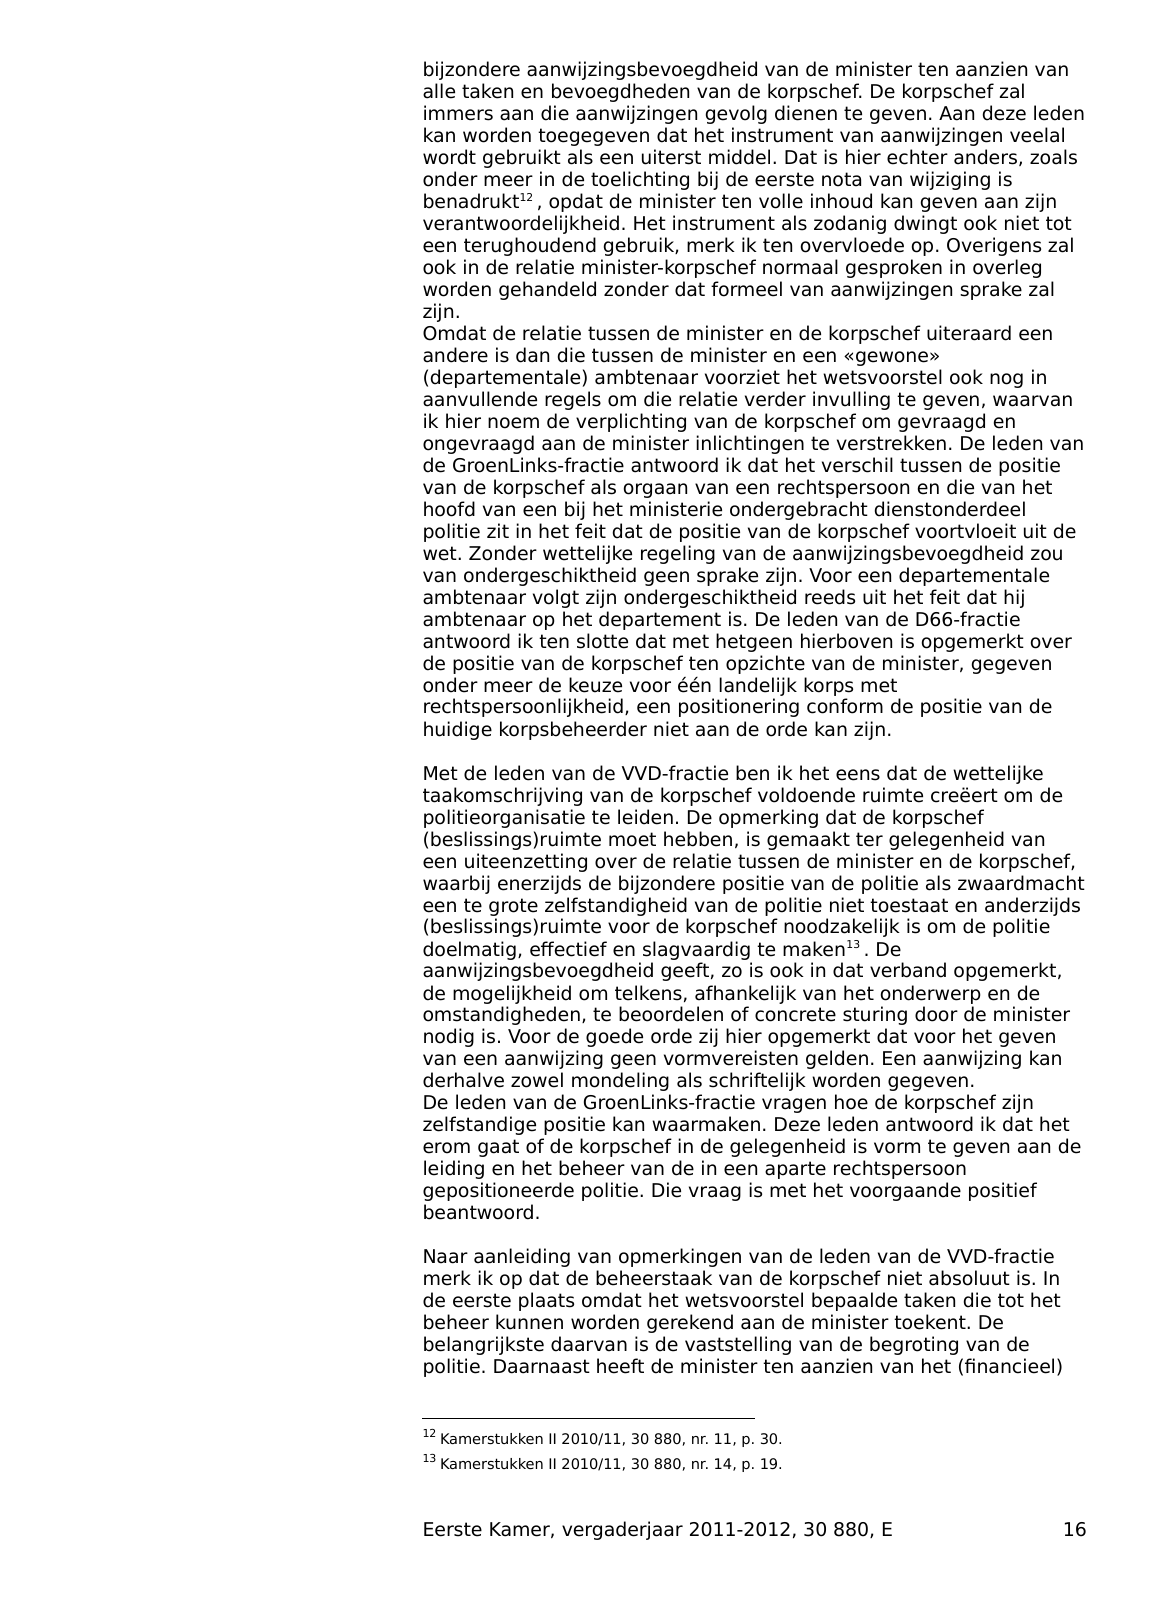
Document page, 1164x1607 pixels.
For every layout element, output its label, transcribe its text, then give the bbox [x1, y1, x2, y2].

text Omdat de relatie tussen de minister en de korpschef uiteraard een andere is dan die tussen de minister en een «gewone» (departementale) ambtenaar voorziet het wetsvoorstel ook nog in aanvullende regels om die relatie verder invulling te geven, waarvan ik hier noem de verplichting van de korpschef om gevraagd en ongevraagd aan de minister inlichtingen te verstrekken. De leden van de GroenLinks-fractie antwoord ik dat het verschil tussen de positie van de korpschef als orgaan van een rechtspersoon en die van het hoofd van een bij het ministerie ondergebracht dienstonderdeel politie zit in het feit dat de positie van de korpschef voortvloeit uit de wet. Zonder wettelijke regeling van de aanwijzingsbevoegdheid zou van ondergeschiktheid geen sprake zijn. Voor een departementale ambtenaar volgt zijn ondergeschiktheid reeds uit het feit dat hij ambtenaar op het departement is. De leden van de D66-fractie antwoord ik ten slotte dat met hetgeen hierboven is opgemerkt over de positie van de korpschef ten opzichte van de minister, gegeven onder meer de keuze voor één landelijk korps met rechtspersoonlijkheid, een positionering conform de positie van de huidige korpsbeheerder niet aan de orde kan zijn. [422, 323, 1087, 740]
text Naar aanleiding van opmerkingen van de leden van de VVD-fractie merk ik op dat de beheerstaak van de korpschef niet absoluut is. In de eerste plaats omdat het wetsvoorstel bepaalde taken die tot het beheer kunnen worden gerekend aan de minister toekent. De belangrijkste daarvan is de vaststelling van de begroting van de politie. Daarnaast heeft de minister ten aanzien van het (financieel) [422, 1246, 1087, 1378]
text De leden van de GroenLinks-fractie vragen hoe de korpschef zijn zelfstandige positie kan waarmaken. Deze leden antwoord ik dat het erom gaat of de korpschef in de gelegenheid is vorm te geven aan de leiding en het beheer van de in een aparte rechtspersoon gepositioneerde politie. Die vraag is met het voorgaande positief beantwoord. [422, 1092, 1087, 1224]
text Met de leden van de VVD-fractie ben ik het eens dat de wettelijke taakomschrijving van de korpschef voldoende ruimte creëert om de politieorganisatie te leiden. De opmerking dat de korpschef (beslissings)ruimte moet hebben, is gemaakt ter gelegenheid van een uiteenzetting over de relatie tussen de minister en de korpschef, waarbij enerzijds de bijzondere positie van de politie als zwaardmacht een te grote zelfstandigheid van de politie niet toestaat en anderzijds (beslissings)ruimte voor de korpschef noodzakelijk is om de politie doelmatig, effectief en slagvaardig te maken. De aanwijzingsbevoegdheid geeft, zo is ook in dat verband opgemerkt, de mogelijkheid om telkens, afhankelijk van het onderwerp en de omstandigheden, te beoordelen of concrete sturing door de minister nodig is. Voor de goede orde zij hier opgemerkt dat voor het geven van een aanwijzing geen vormvereisten gelden. Een aanwijzing kan derhalve zowel mondeling als schriftelijk worden gegeven. [422, 763, 1087, 1092]
text Kamerstukken II 2010/11, 30 880, nr. 11, p. 30. [422, 1427, 1087, 1449]
text Kamerstukken II 2010/11, 30 880, nr. 14, p. 19. [422, 1452, 1087, 1474]
text bijzondere aanwijzingsbevoegdheid van de minister ten aanzien van alle taken en bevoegdheden van de korpschef. De korpschef zal immers aan die aanwijzingen gevolg dienen te geven. Aan deze leden kan worden toegegeven dat het instrument van aanwijzingen veelal wordt gebruikt als een uiterst middel. Dat is hier echter anders, zoals onder meer in de toelichting bij de eerste nota van wijziging is benadrukt, opdat de minister ten volle inhoud kan geven aan zijn verantwoordelijkheid. Het instrument als zodanig dwingt ook niet tot een terughoudend gebruik, merk ik ten overvloede op. Overigens zal ook in de relatie minister-korpschef normaal gesproken in overleg worden gehandeld zonder dat formeel van aanwijzingen sprake zal zijn. [422, 59, 1087, 323]
